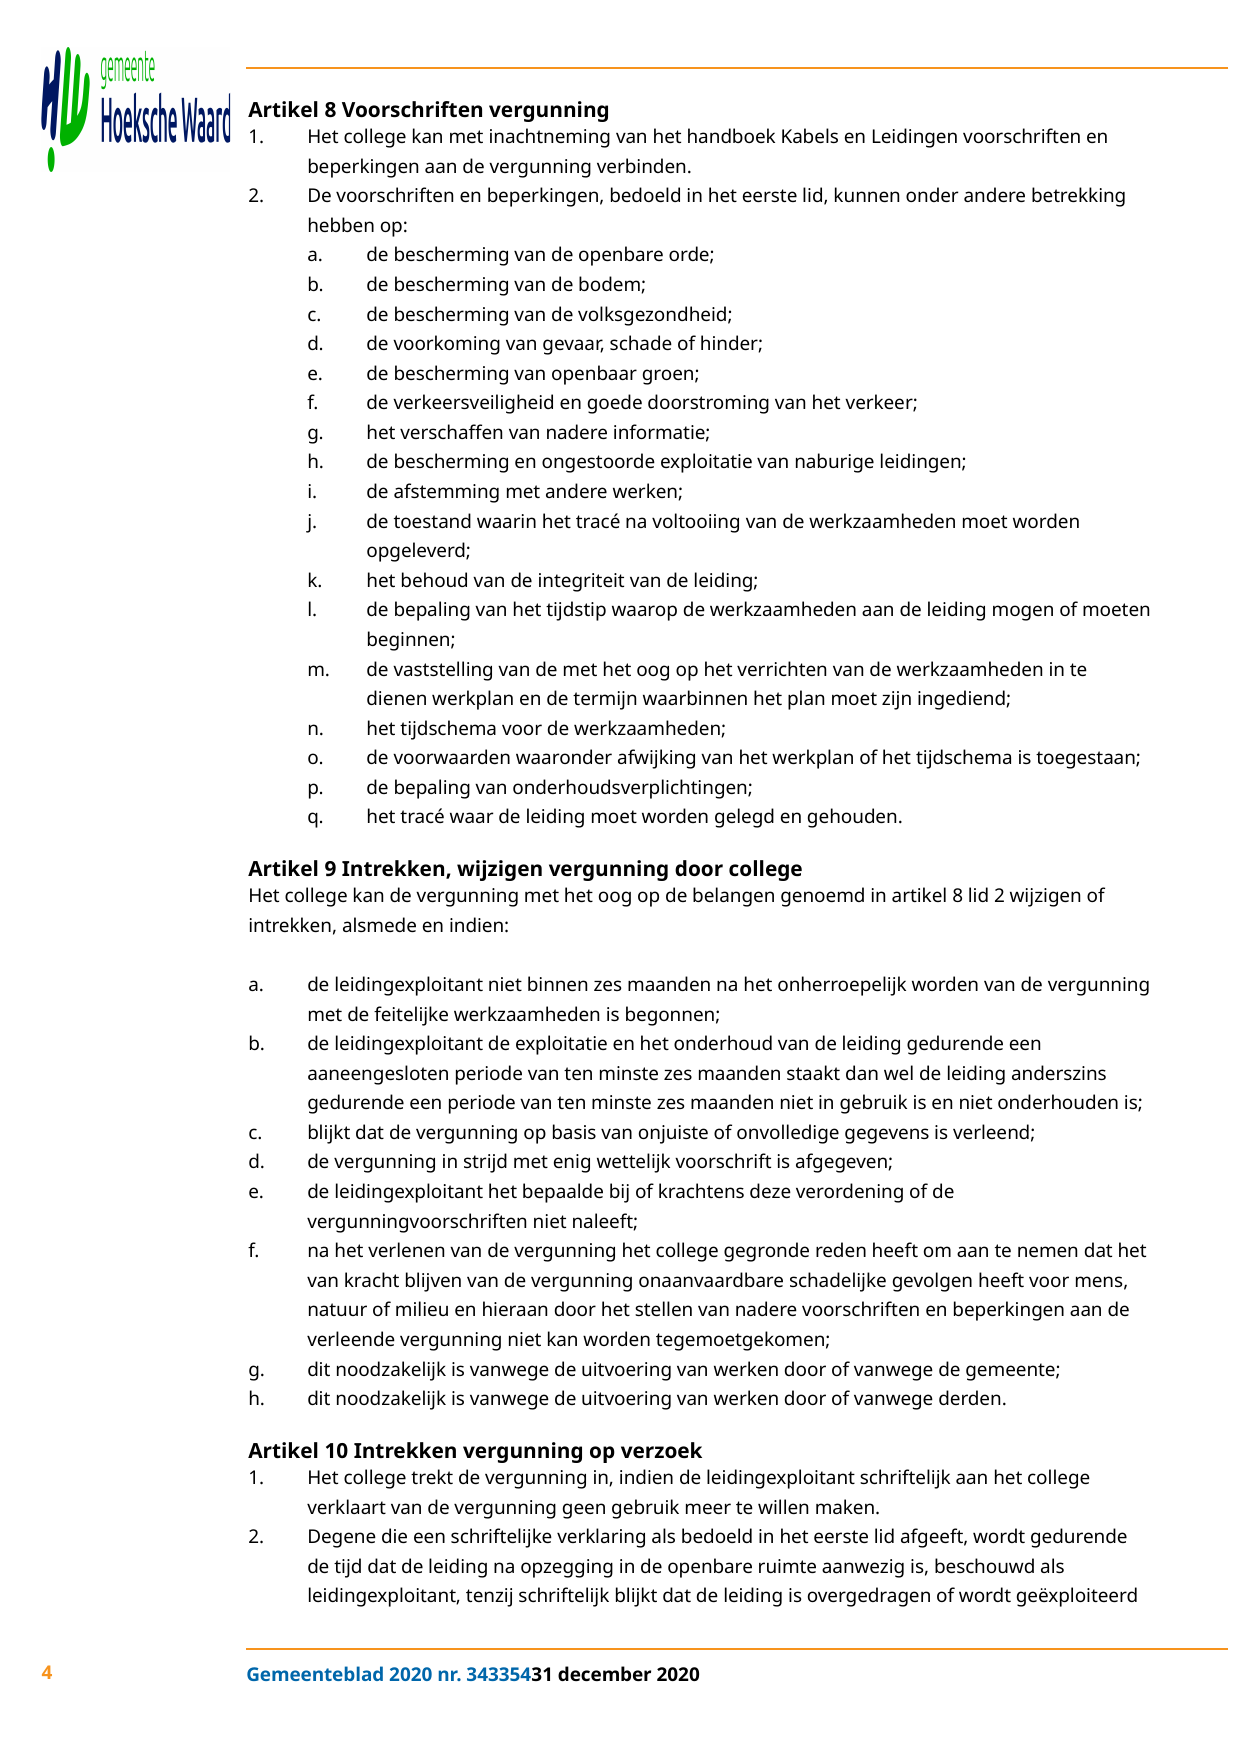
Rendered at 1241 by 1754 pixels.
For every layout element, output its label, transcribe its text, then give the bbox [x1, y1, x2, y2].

list het tracé waar de leiding moet worden gelegd en gehouden. [307, 804, 1152, 829]
list de leidingexploitant niet binnen zes maanden na het onherroepelijk worden van de vergunning met de feitelijke werkzaamheden is begonnen; [248, 971, 1152, 1027]
list de leidingexploitant de exploitatie en het onderhoud van de leiding gedurende een aaneengesloten periode van ten minste zes maanden staakt dan wel de leiding anderszins gedurende een periode van ten minste zes maanden niet in gebruik is en niet onderhouden is; [248, 1030, 1152, 1115]
list dit noodzakelijk is vanwege de uitvoering van werken door of vanwege de gemeente; [248, 1356, 1152, 1382]
list De voorschriften en beperkingen, bedoeld in het eerste lid, kunnen onder andere betrekking hebben op: [248, 182, 1152, 238]
list de bescherming van de bodem; [307, 271, 1152, 297]
list de vaststelling van de met het oog op het verrichten van de werkzaamheden in te dienen werkplan en de termijn waarbinnen het plan moet zijn ingediend; [307, 656, 1152, 711]
list de bescherming van openbaar groen; [307, 360, 1152, 386]
text Artikel 8 Voorschriften vergunning [248, 95, 1152, 123]
text Het college kan de vergunning met het oog op de belangen genoemd in artikel 8 lid 2 wijzigen of intrekken, alsmede en indien: [248, 882, 1152, 938]
list dit noodzakelijk is vanwege de uitvoering van werken door of vanwege derden. [248, 1385, 1152, 1411]
list het tijdschema voor de werkzaamheden; [307, 715, 1152, 741]
picture [41, 47, 231, 172]
list na het verlenen van de vergunning het college gegronde reden heeft om aan te nemen dat het van kracht blijven van de vergunning onaanvaardbare schadelijke gevolgen heeft voor mens, natuur of milieu en hieraan door het stellen van nadere voorschriften en beperkingen aan de verleende vergunning niet kan worden tegemoetgekomen; [248, 1237, 1152, 1352]
list de bescherming van de openbare orde; [307, 242, 1152, 267]
text Artikel 10 Intrekken vergunning op verzoek [248, 1436, 1152, 1464]
list Degene die een schriftelijke verklaring als bedoeld in het eerste lid afgeeft, wordt gedurende de tijd dat de leiding na opzegging in de openbare ruimte aanwezig is, beschouwd als leidingexploitant, tenzij schriftelijk blijkt dat de leiding is overgedragen of wordt geëxploiteerd [248, 1523, 1152, 1608]
list het verschaffen van nadere informatie; [307, 419, 1152, 445]
text Artikel 9 Intrekken, wijzigen vergunning door college [248, 854, 1152, 882]
list de bescherming en ongestoorde exploitatie van naburige leidingen; [307, 449, 1152, 474]
list de toestand waarin het tracé na voltooiing van de werkzaamheden moet worden opgeleverd; [307, 508, 1152, 563]
list de verkeersveiligheid en goede doorstroming van het verkeer; [307, 389, 1152, 415]
list Het college kan met inachtneming van het handboek Kabels en Leidingen voorschriften en beperkingen aan de vergunning verbinden. [248, 123, 1152, 178]
list de bepaling van onderhoudsverplichtingen; [307, 774, 1152, 800]
list de afstemming met andere werken; [307, 478, 1152, 504]
list de leidingexploitant het bepaalde bij of krachtens deze verordening of de vergunningvoorschriften niet naleeft; [248, 1178, 1152, 1234]
list de bepaling van het tijdstip waarop de werkzaamheden aan de leiding mogen of moeten beginnen; [307, 597, 1152, 652]
list blijkt dat de vergunning op basis van onjuiste of onvolledige gegevens is verleend; [248, 1119, 1152, 1145]
list de voorwaarden waaronder afwijking van het werkplan of het tijdschema is toegestaan; [307, 744, 1152, 770]
list de vergunning in strijd met enig wettelijk voorschrift is afgegeven; [248, 1149, 1152, 1174]
list het behoud van de integriteit van de leiding; [307, 567, 1152, 593]
list Het college trekt de vergunning in, indien de leidingexploitant schriftelijk aan het college verklaart van de vergunning geen gebruik meer te willen maken. [248, 1464, 1152, 1519]
list de voorkoming van gevaar, schade of hinder; [307, 330, 1152, 356]
list de bescherming van de volksgezondheid; [307, 301, 1152, 326]
